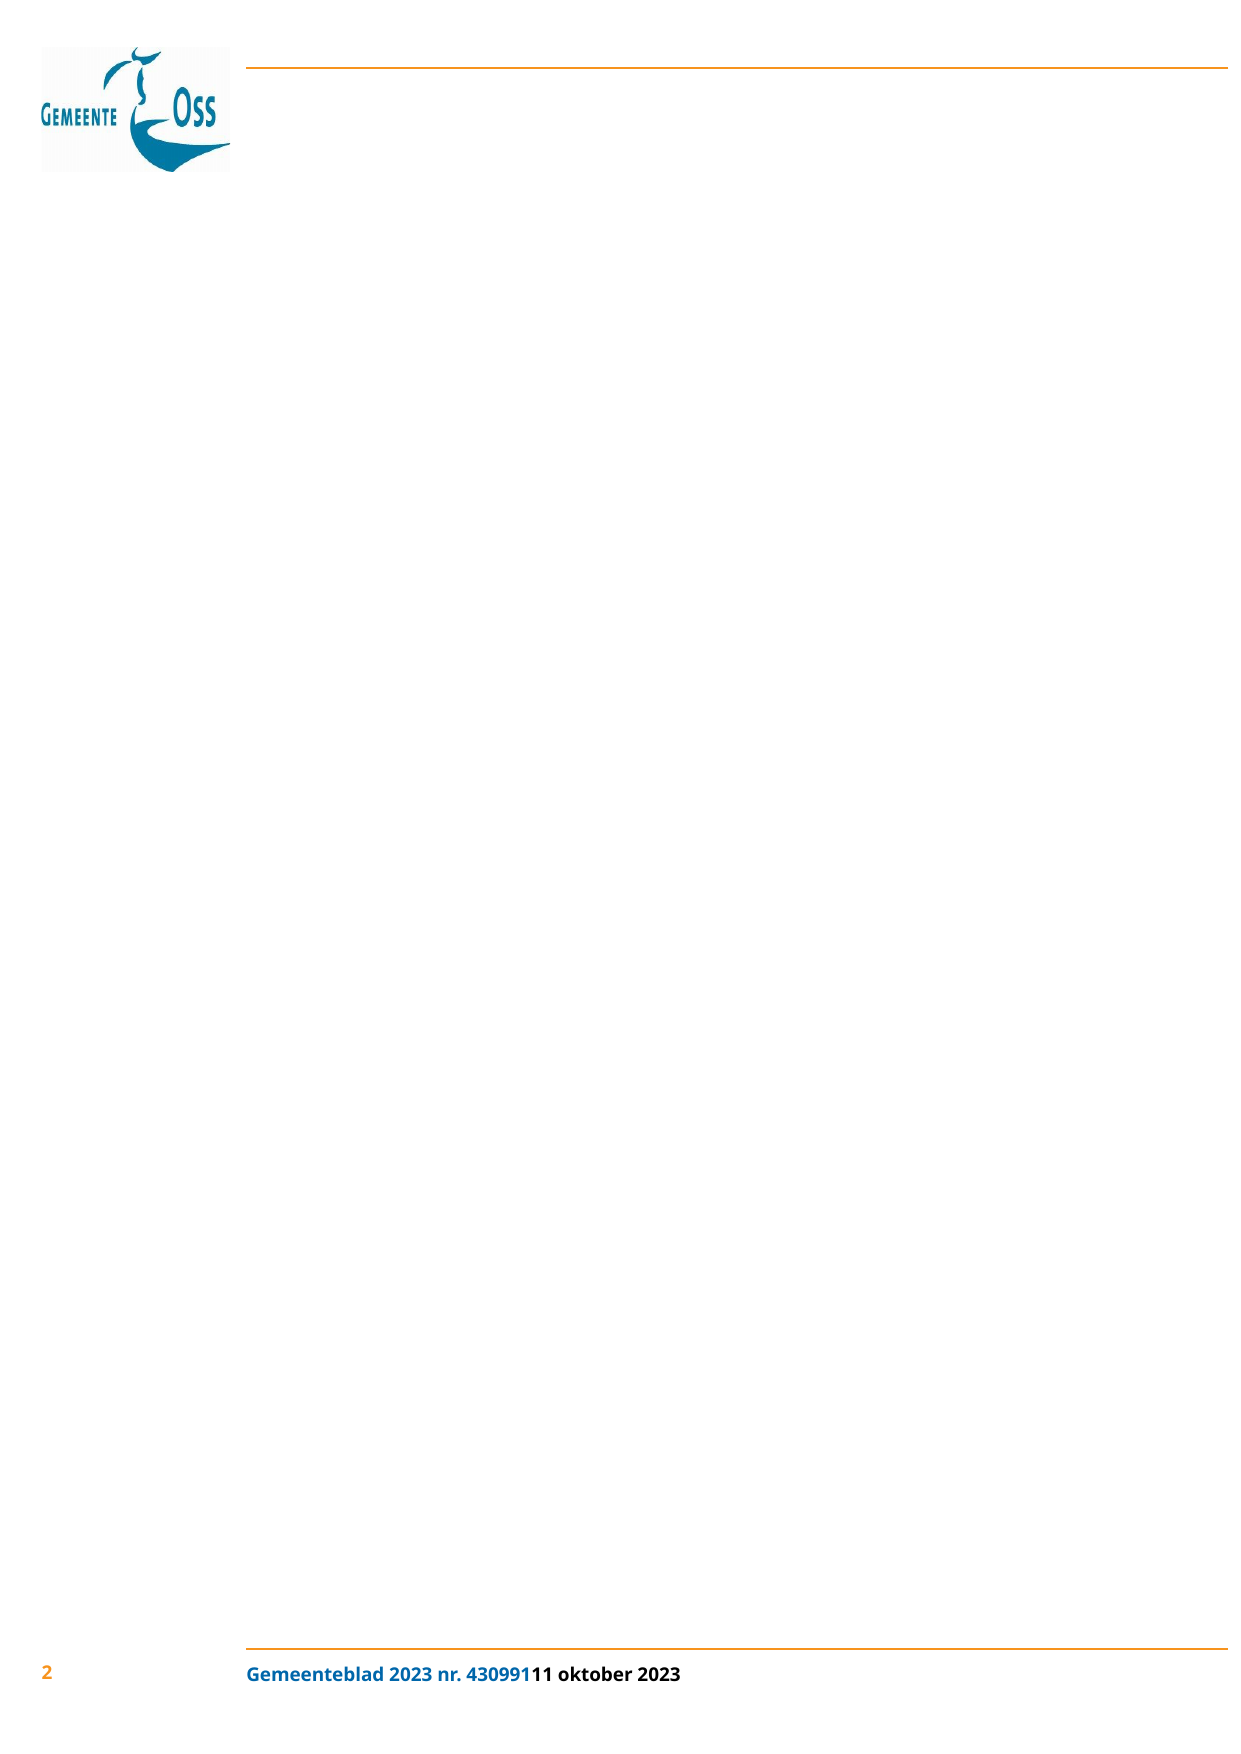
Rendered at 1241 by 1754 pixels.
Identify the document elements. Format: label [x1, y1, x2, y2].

picture [41, 47, 231, 172]
